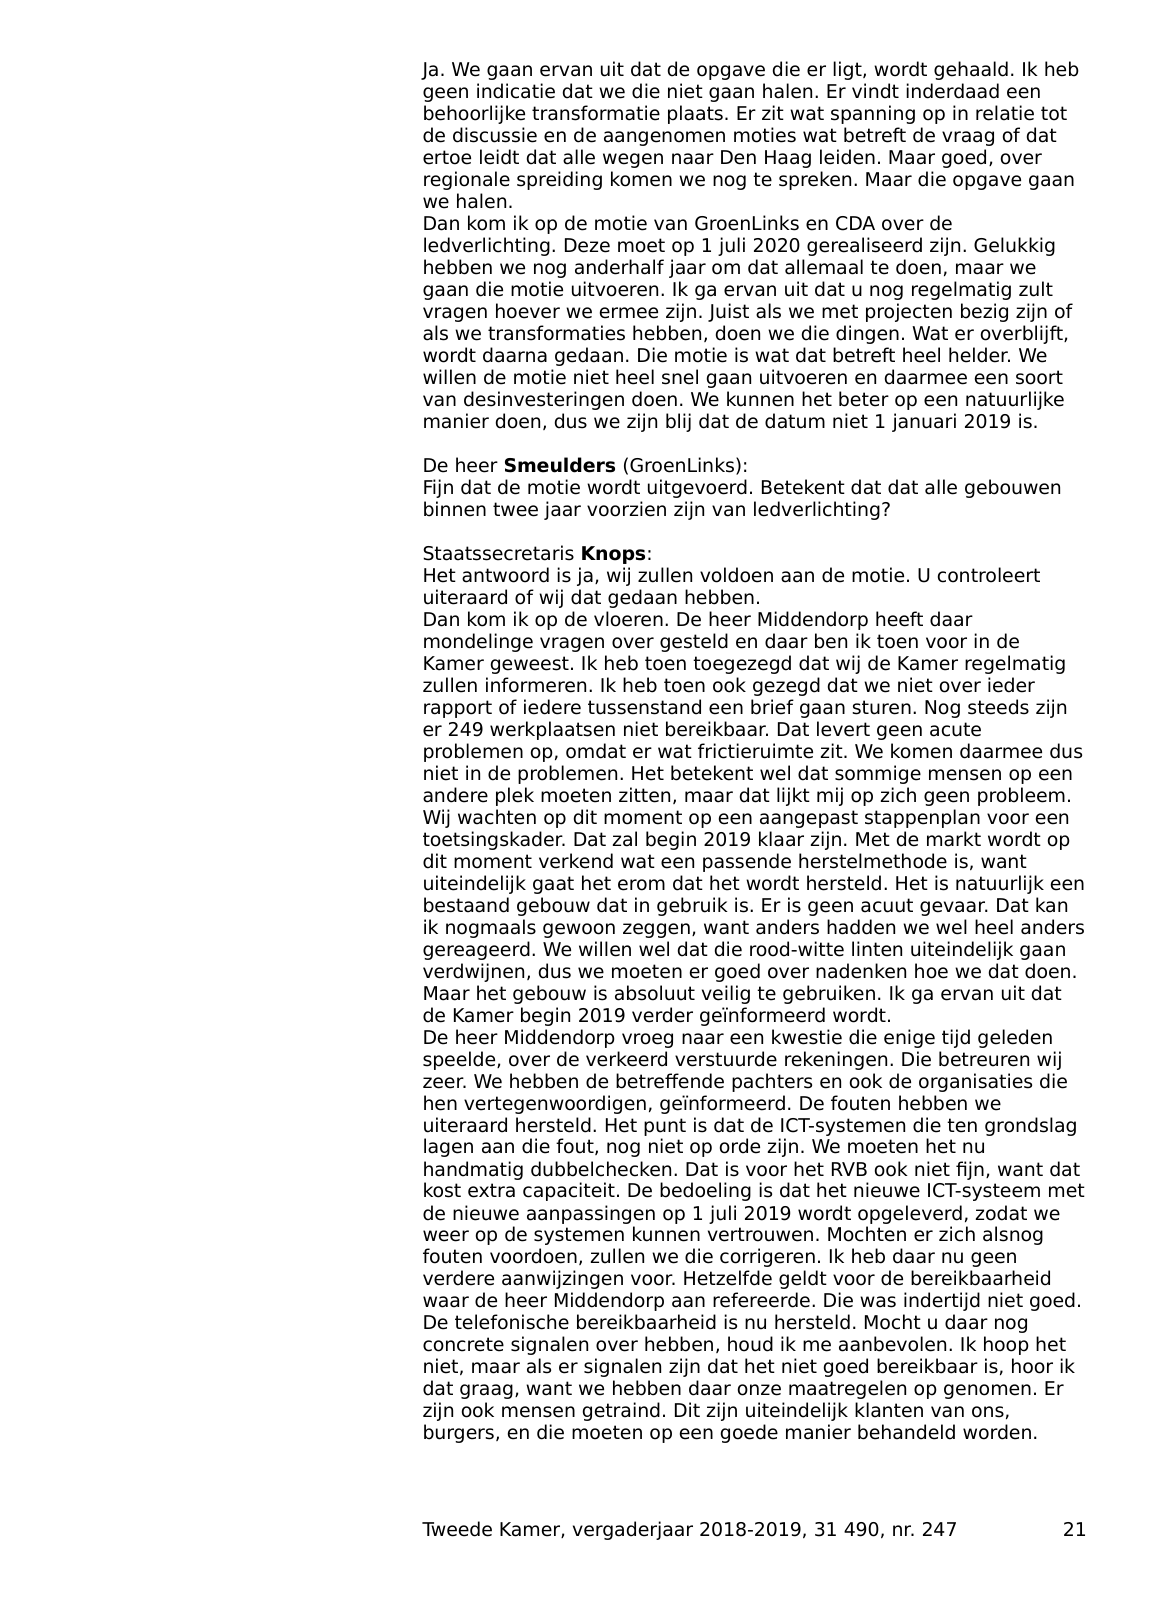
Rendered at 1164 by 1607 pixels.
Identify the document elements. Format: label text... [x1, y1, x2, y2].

text Fijn dat de motie wordt uitgevoerd. Betekent dat dat alle gebouwen binnen twee jaar voorzien zijn van ledverlichting? [422, 477, 1087, 521]
text Ja. We gaan ervan uit dat de opgave die er ligt, wordt gehaald. Ik heb geen indicatie dat we die niet gaan halen. Er vindt inderdaad een behoorlijke transformatie plaats. Er zit wat spanning op in relatie tot de discussie en de aangenomen moties wat betreft de vraag of dat ertoe leidt dat alle wegen naar Den Haag leiden. Maar goed, over regionale spreiding komen we nog te spreken. Maar die opgave gaan we halen. [422, 59, 1087, 213]
text Wij wachten op dit moment op een aangepast stappenplan voor een toetsingskader. Dat zal begin 2019 klaar zijn. Met de markt wordt op dit moment verkend wat een passende herstelmethode is, want uiteindelijk gaat het erom dat het wordt hersteld. Het is natuurlijk een bestaand gebouw dat in gebruik is. Er is geen acuut gevaar. Dat kan ik nogmaals gewoon zeggen, want anders hadden we wel heel anders gereageerd. We willen wel dat die rood-witte linten uiteindelijk gaan verdwijnen, dus we moeten er goed over nadenken hoe we dat doen. Maar het gebouw is absoluut veilig te gebruiken. Ik ga ervan uit dat de Kamer begin 2019 verder geïnformeerd wordt. [422, 807, 1087, 1027]
text Dan kom ik op de motie van GroenLinks en CDA over de ledverlichting. Deze moet op 1 juli 2020 gerealiseerd zijn. Gelukkig hebben we nog anderhalf jaar om dat allemaal te doen, maar we gaan die motie uitvoeren. Ik ga ervan uit dat u nog regelmatig zult vragen hoever we ermee zijn. Juist als we met projecten bezig zijn of als we transformaties hebben, doen we die dingen. Wat er overblijft, wordt daarna gedaan. Die motie is wat dat betreft heel helder. We willen de motie niet heel snel gaan uitvoeren en daarmee een soort van desinvesteringen doen. We kunnen het beter op een natuurlijke manier doen, dus we zijn blij dat de datum niet 1 januari 2019 is. [422, 213, 1087, 433]
text De heer Middendorp vroeg naar een kwestie die enige tijd geleden speelde, over de verkeerd verstuurde rekeningen. Die betreuren wij zeer. We hebben de betreffende pachters en ook de organisaties die hen vertegenwoordigen, geïnformeerd. De fouten hebben we uiteraard hersteld. Het punt is dat de ICT-systemen die ten grondslag lagen aan die fout, nog niet op orde zijn. We moeten het nu handmatig dubbelchecken. Dat is voor het RVB ook niet fijn, want dat kost extra capaciteit. De bedoeling is dat het nieuwe ICT-systeem met de nieuwe aanpassingen op 1 juli 2019 wordt opgeleverd, zodat we weer op de systemen kunnen vertrouwen. Mochten er zich alsnog fouten voordoen, zullen we die corrigeren. Ik heb daar nu geen verdere aanwijzingen voor. Hetzelfde geldt voor de bereikbaarheid waar de heer Middendorp aan refereerde. Die was indertijd niet goed. De telefonische bereikbaarheid is nu hersteld. Mocht u daar nog concrete signalen over hebben, houd ik me aanbevolen. Ik hoop het niet, maar als er signalen zijn dat het niet goed bereikbaar is, hoor ik dat graag, want we hebben daar onze maatregelen op genomen. Er zijn ook mensen getraind. Dit zijn uiteindelijk klanten van ons, burgers, en die moeten op een goede manier behandeld worden. [422, 1027, 1087, 1444]
text Staatssecretaris Knops: [422, 543, 1087, 565]
text De heer Smeulders (GroenLinks): [422, 455, 1087, 477]
text Het antwoord is ja, wij zullen voldoen aan de motie. U controleert uiteraard of wij dat gedaan hebben. [422, 565, 1087, 609]
text Dan kom ik op de vloeren. De heer Middendorp heeft daar mondelinge vragen over gesteld en daar ben ik toen voor in de Kamer geweest. Ik heb toen toegezegd dat wij de Kamer regelmatig zullen informeren. Ik heb toen ook gezegd dat we niet over ieder rapport of iedere tussenstand een brief gaan sturen. Nog steeds zijn er 249 werkplaatsen niet bereikbaar. Dat levert geen acute problemen op, omdat er wat frictieruimte zit. We komen daarmee dus niet in de problemen. Het betekent wel dat sommige mensen op een andere plek moeten zitten, maar dat lijkt mij op zich geen probleem. [422, 609, 1087, 807]
